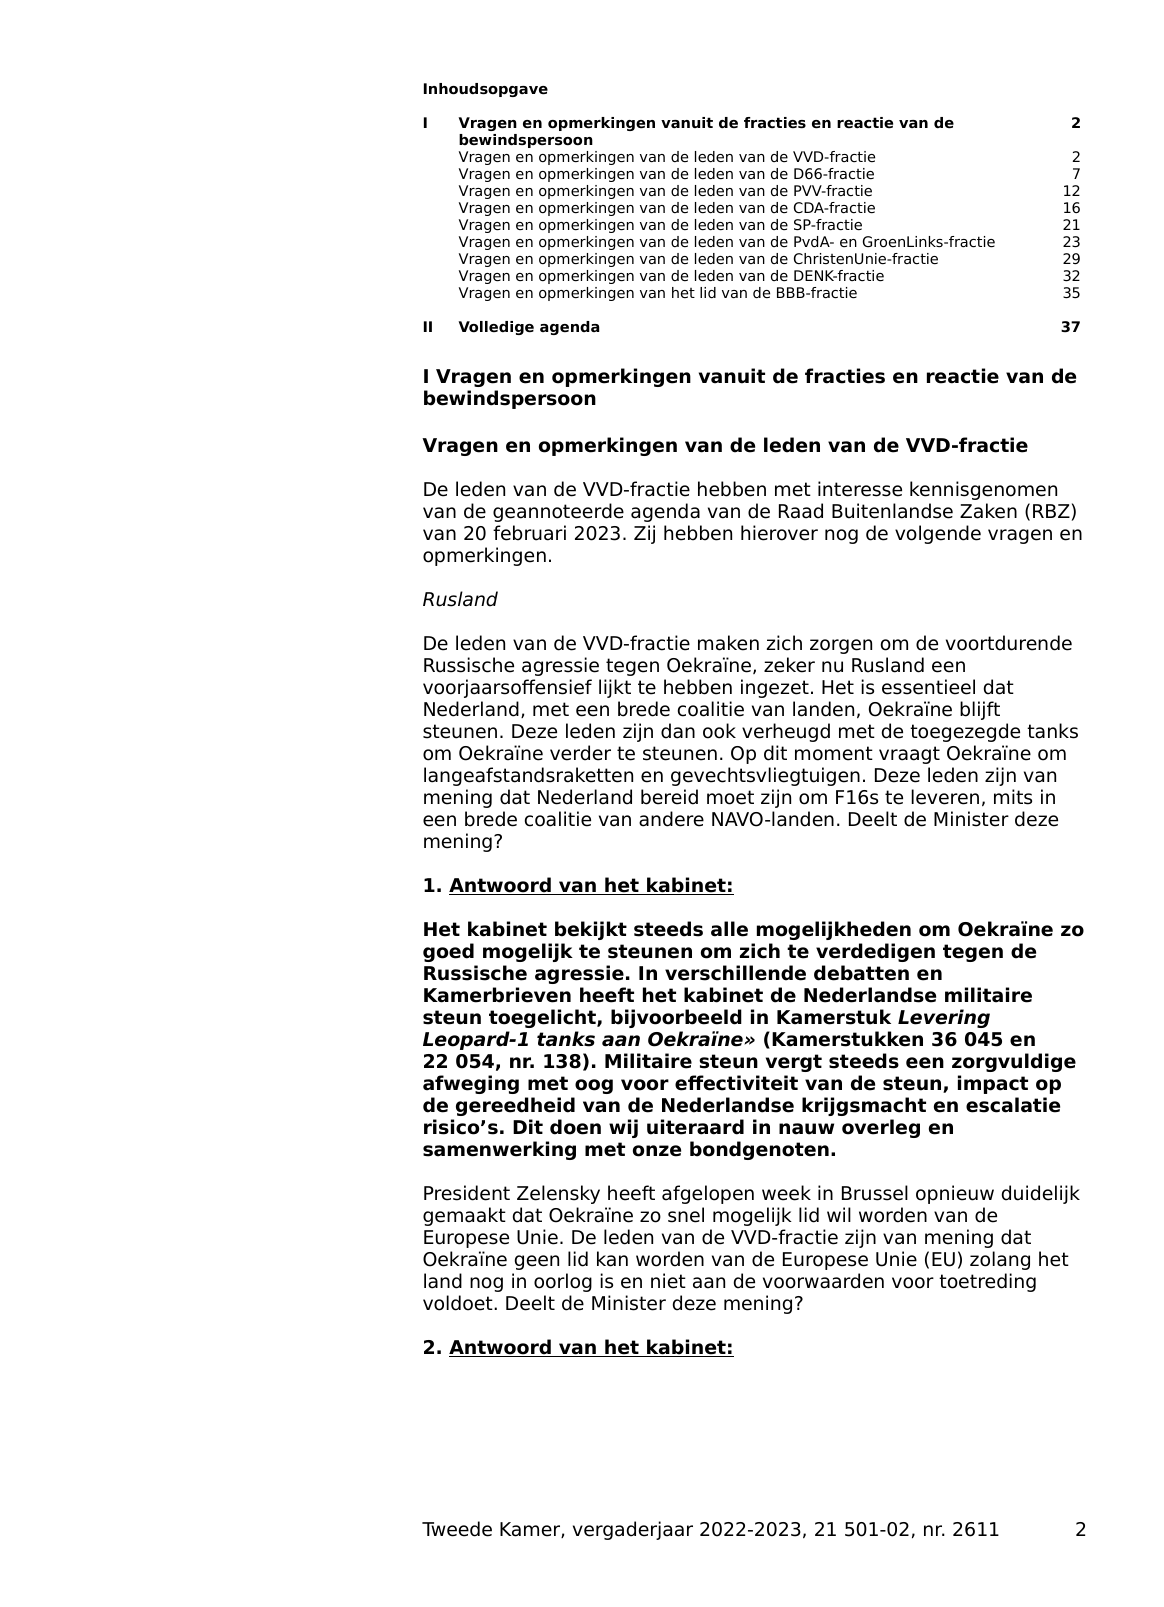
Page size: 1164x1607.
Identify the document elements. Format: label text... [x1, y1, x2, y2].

table_cell 7 [1026, 166, 1087, 183]
table_cell II [422, 319, 452, 336]
table_cell 2 [1026, 115, 1087, 149]
table_cell [422, 98, 1087, 115]
table_cell [452, 302, 1026, 319]
table_cell Vragen en opmerkingen van de leden van de CDA-fractie [452, 200, 1026, 217]
table_header Inhoudsopgave [422, 81, 1087, 98]
table_cell [422, 302, 452, 319]
table_cell 29 [1026, 251, 1087, 268]
table_cell [422, 268, 452, 285]
table_cell Vragen en opmerkingen van de leden van de SP-fractie [452, 217, 1026, 234]
table_cell Vragen en opmerkingen van de leden van de ChristenUnie-fractie [452, 251, 1026, 268]
table_cell [422, 149, 452, 166]
table_cell Vragen en opmerkingen van de leden van de PvdA- en GroenLinks-fractie [452, 234, 1026, 251]
text De leden van de VVD-fractie maken zich zorgen om de voortdurende Russische agressie tegen Oekraïne, zeker nu Rusland een voorjaarsoffensief lijkt te hebben ingezet. Het is essentieel dat Nederland, met een brede coalitie van landen, Oekraïne blijft steunen. Deze leden zijn dan ook verheugd met de toegezegde tanks om Oekraïne verder te steunen. Op dit moment vraagt Oekraïne om langeafstandsraketten en gevechtsvliegtuigen. Deze leden zijn van mening dat Nederland bereid moet zijn om F16s te leveren, mits in een brede coalitie van andere NAVO-landen. Deelt de Minister deze mening? [422, 633, 1087, 853]
table_cell Vragen en opmerkingen vanuit de fracties en reactie van de bewindspersoon [452, 115, 1026, 149]
text De leden van de VVD-fractie hebben met interesse kennisgenomen van de geannoteerde agenda van de Raad Buitenlandse Zaken (RBZ) van 20 februari 2023. Zij hebben hierover nog de volgende vragen en opmerkingen. [422, 479, 1087, 567]
table_cell Vragen en opmerkingen van de leden van de VVD-fractie [452, 149, 1026, 166]
text Het kabinet bekijkt steeds alle mogelijkheden om Oekraïne zo goed mogelijk te steunen om zich te verdedigen tegen de Russische agressie. In verschillende debatten en Kamerbrieven heeft het kabinet de Nederlandse militaire steun toegelicht, bijvoorbeeld in Kamerstuk Levering Leopard-1 tanks aan Oekraïne» (Kamerstukken 36 045 en 22 054, nr. 138). Militaire steun vergt steeds een zorgvuldige afweging met oog voor effectiviteit van de steun, impact op de gereedheid van de Nederlandse krijgsmacht en escalatie risico’s. Dit doen wij uiteraard in nauw overleg en samenwerking met onze bondgenoten. [422, 919, 1087, 1161]
table_cell 21 [1026, 217, 1087, 234]
table_cell I [422, 115, 452, 149]
table_cell [422, 217, 452, 234]
table_cell 32 [1026, 268, 1087, 285]
table_cell [422, 285, 452, 302]
table_cell Vragen en opmerkingen van de leden van de D66-fractie [452, 166, 1026, 183]
table_cell [422, 234, 452, 251]
table_cell 12 [1026, 183, 1087, 200]
table_cell [1026, 302, 1087, 319]
subtitle Vragen en opmerkingen van de leden van de VVD-fractie [422, 434, 1087, 457]
subtitle I Vragen en opmerkingen vanuit de fracties en reactie van de bewindspersoon [422, 366, 1087, 409]
text 1. Antwoord van het kabinet: [422, 875, 1087, 897]
table_cell [422, 166, 452, 183]
table_cell Vragen en opmerkingen van de leden van de PVV-fractie [452, 183, 1026, 200]
text 2. Antwoord van het kabinet: [422, 1337, 1087, 1359]
table_cell 2 [1026, 149, 1087, 166]
table_cell 37 [1026, 319, 1087, 336]
table_cell 16 [1026, 200, 1087, 217]
subtitle Rusland [422, 589, 1087, 611]
table_cell [422, 251, 452, 268]
table_cell Vragen en opmerkingen van het lid van de BBB-fractie [452, 285, 1026, 302]
table_cell 23 [1026, 234, 1087, 251]
table_cell Vragen en opmerkingen van de leden van de DENK-fractie [452, 268, 1026, 285]
table_cell 35 [1026, 285, 1087, 302]
table_cell Volledige agenda [452, 319, 1026, 336]
text President Zelensky heeft afgelopen week in Brussel opnieuw duidelijk gemaakt dat Oekraïne zo snel mogelijk lid wil worden van de Europese Unie. De leden van de VVD-fractie zijn van mening dat Oekraïne geen lid kan worden van de Europese Unie (EU) zolang het land nog in oorlog is en niet aan de voorwaarden voor toetreding voldoet. Deelt de Minister deze mening? [422, 1183, 1087, 1315]
table_cell [422, 183, 452, 200]
table_cell [422, 200, 452, 217]
